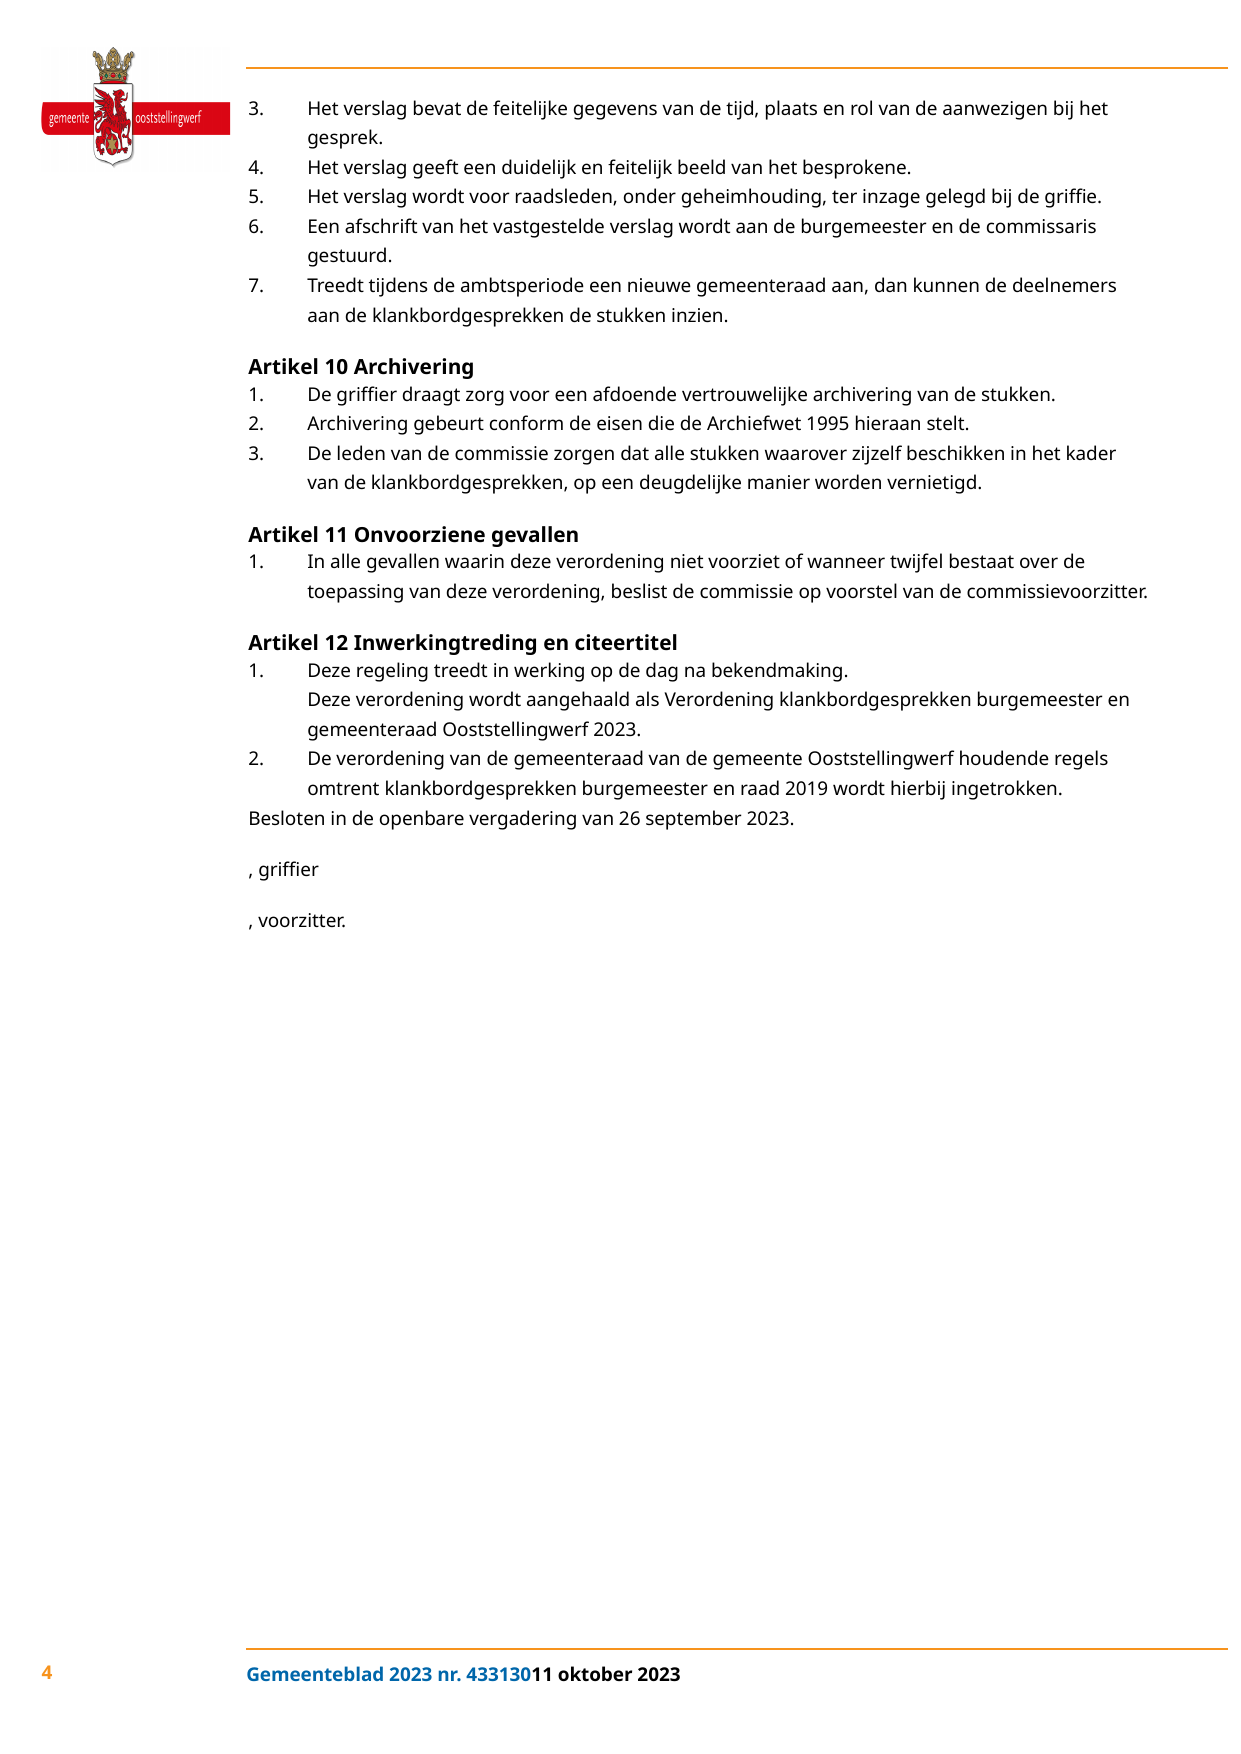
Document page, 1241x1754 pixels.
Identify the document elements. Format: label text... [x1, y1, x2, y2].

list Het verslag bevat de feitelijke gegevens van de tijd, plaats en rol van de aanwezigen bij het gesprek. [248, 95, 1152, 150]
text , griffier [248, 856, 1152, 882]
list Deze verordening wordt aangehaald als Verordening klankbordgesprekken burgemeester en gemeenteraad Ooststellingwerf 2023. [248, 686, 1152, 742]
list De leden van de commissie zorgen dat alle stukken waarover zijzelf beschikken in het kader van de klankbordgesprekken, op een deugdelijke manier worden vernietigd. [248, 440, 1152, 495]
list Treedt tijdens de ambtsperiode een nieuwe gemeenteraad aan, dan kunnen de deelnemers aan de klankbordgesprekken de stukken inzien. [248, 272, 1152, 328]
list Archivering gebeurt conform de eisen die de Archiefwet 1995 hieraan stelt. [248, 410, 1152, 436]
picture [41, 47, 231, 172]
list Het verslag wordt voor raadsleden, onder geheimhouding, ter inzage gelegd bij de griffie. [248, 183, 1152, 209]
text , voorzitter. [248, 908, 1152, 933]
list Deze regeling treedt in werking op de dag na bekendmaking. [248, 657, 1152, 682]
list Het verslag geeft een duidelijk en feitelijk beeld van het besprokene. [248, 154, 1152, 180]
text Artikel 10 Archivering [248, 352, 1152, 381]
text Artikel 12 Inwerkingtreding en citeertitel [248, 628, 1152, 657]
text Besloten in de openbare vergadering van 26 september 2023. [248, 805, 1152, 830]
list De griffier draagt zorg voor een afdoende vertrouwelijke archivering van de stukken. [248, 381, 1152, 406]
list In alle gevallen waarin deze verordening niet voorziet of wanneer twijfel bestaat over de toepassing van deze verordening, beslist de commissie op voorstel van de commissievoorzitter. [248, 548, 1152, 604]
list De verordening van de gemeenteraad van de gemeente Ooststellingwerf houdende regels omtrent klankbordgesprekken burgemeester en raad 2019 wordt hierbij ingetrokken. [248, 746, 1152, 801]
list Een afschrift van het vastgestelde verslag wordt aan de burgemeester en de commissaris gestuurd. [248, 213, 1152, 268]
text Artikel 11 Onvoorziene gevallen [248, 520, 1152, 548]
